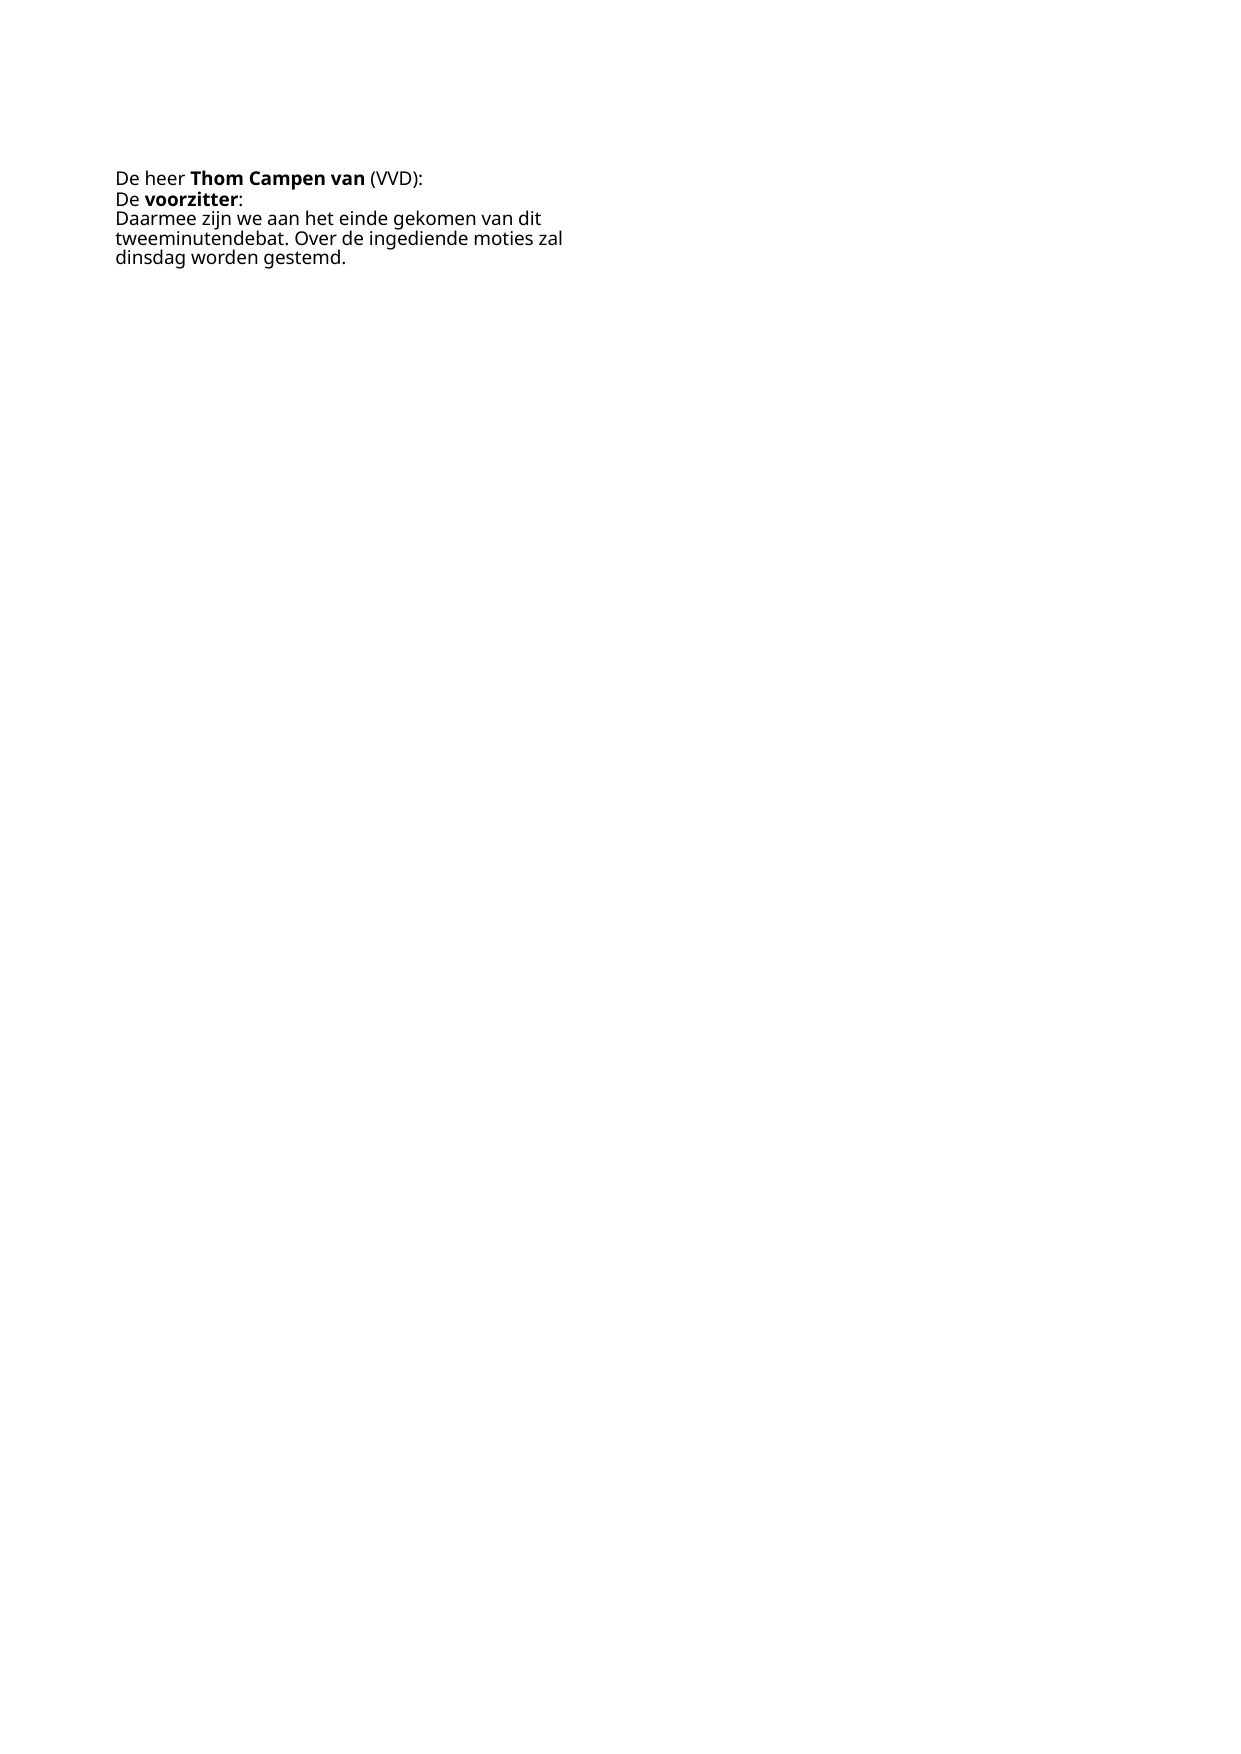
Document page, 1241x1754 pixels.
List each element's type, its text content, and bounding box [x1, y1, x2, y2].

text De heer Thom Campen van (VVD): [115, 165, 605, 191]
text De voorzitter: [115, 191, 605, 210]
text Daarmee zijn we aan het einde gekomen van dit tweeminutendebat. Over de ingediende moties zal dinsdag worden gestemd. [115, 210, 605, 268]
